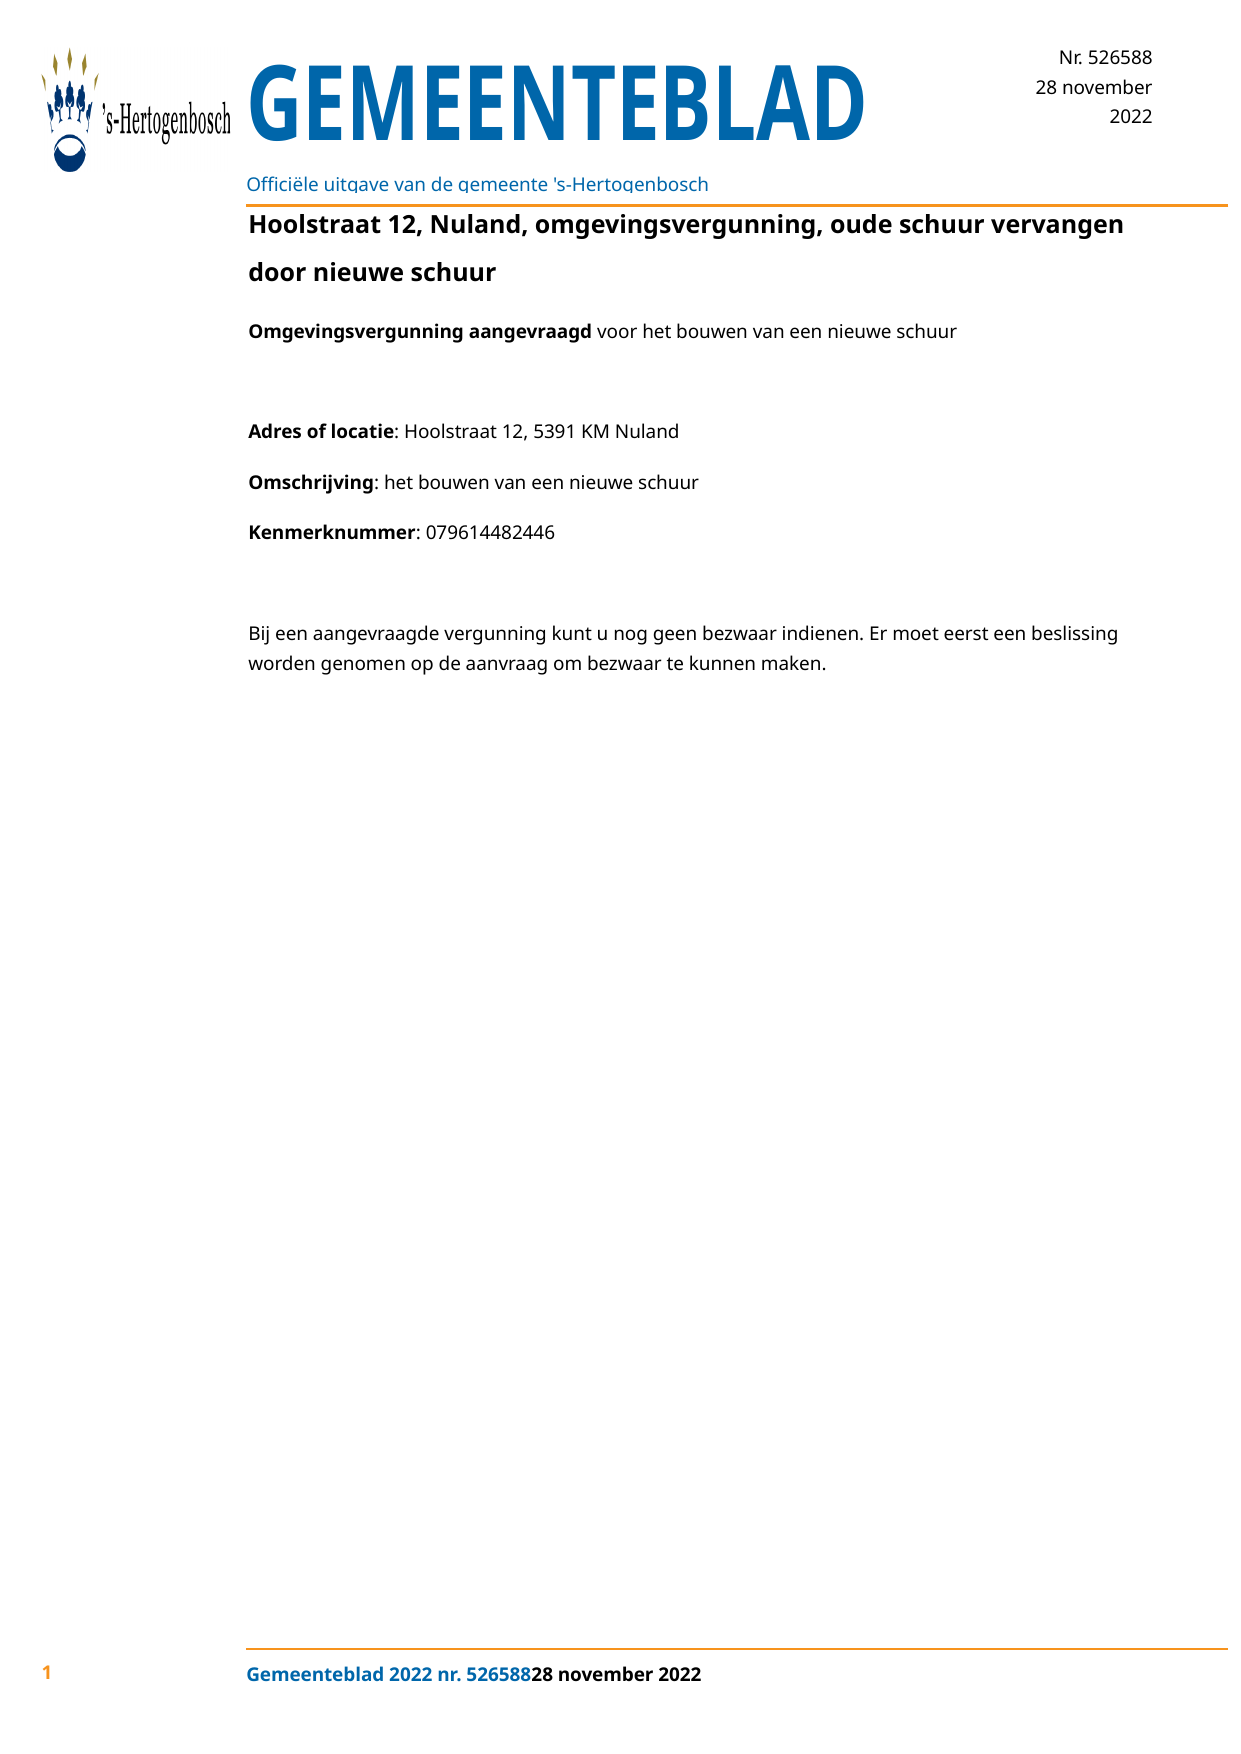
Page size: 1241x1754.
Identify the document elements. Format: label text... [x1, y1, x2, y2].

text Kenmerknummer: 079614482446 [248, 519, 1152, 545]
text Adres of locatie: Hoolstraat 12, 5391 KM Nuland [248, 419, 1152, 444]
text Bij een aangevraagde vergunning kunt u nog geen bezwaar indienen. Er moet eerst een beslissing worden genomen op de aanvraag om bezwaar te kunnen maken. [248, 620, 1152, 676]
picture [41, 47, 231, 172]
text Omgevingsvergunning aangevraagd voor het bouwen van een nieuwe schuur [248, 318, 1152, 344]
text Omschrijving: het bouwen van een nieuwe schuur [248, 469, 1152, 495]
text Hoolstraat 12, Nuland, omgevingsvergunning, oude schuur vervangen door nieuwe schuur [248, 207, 1152, 288]
